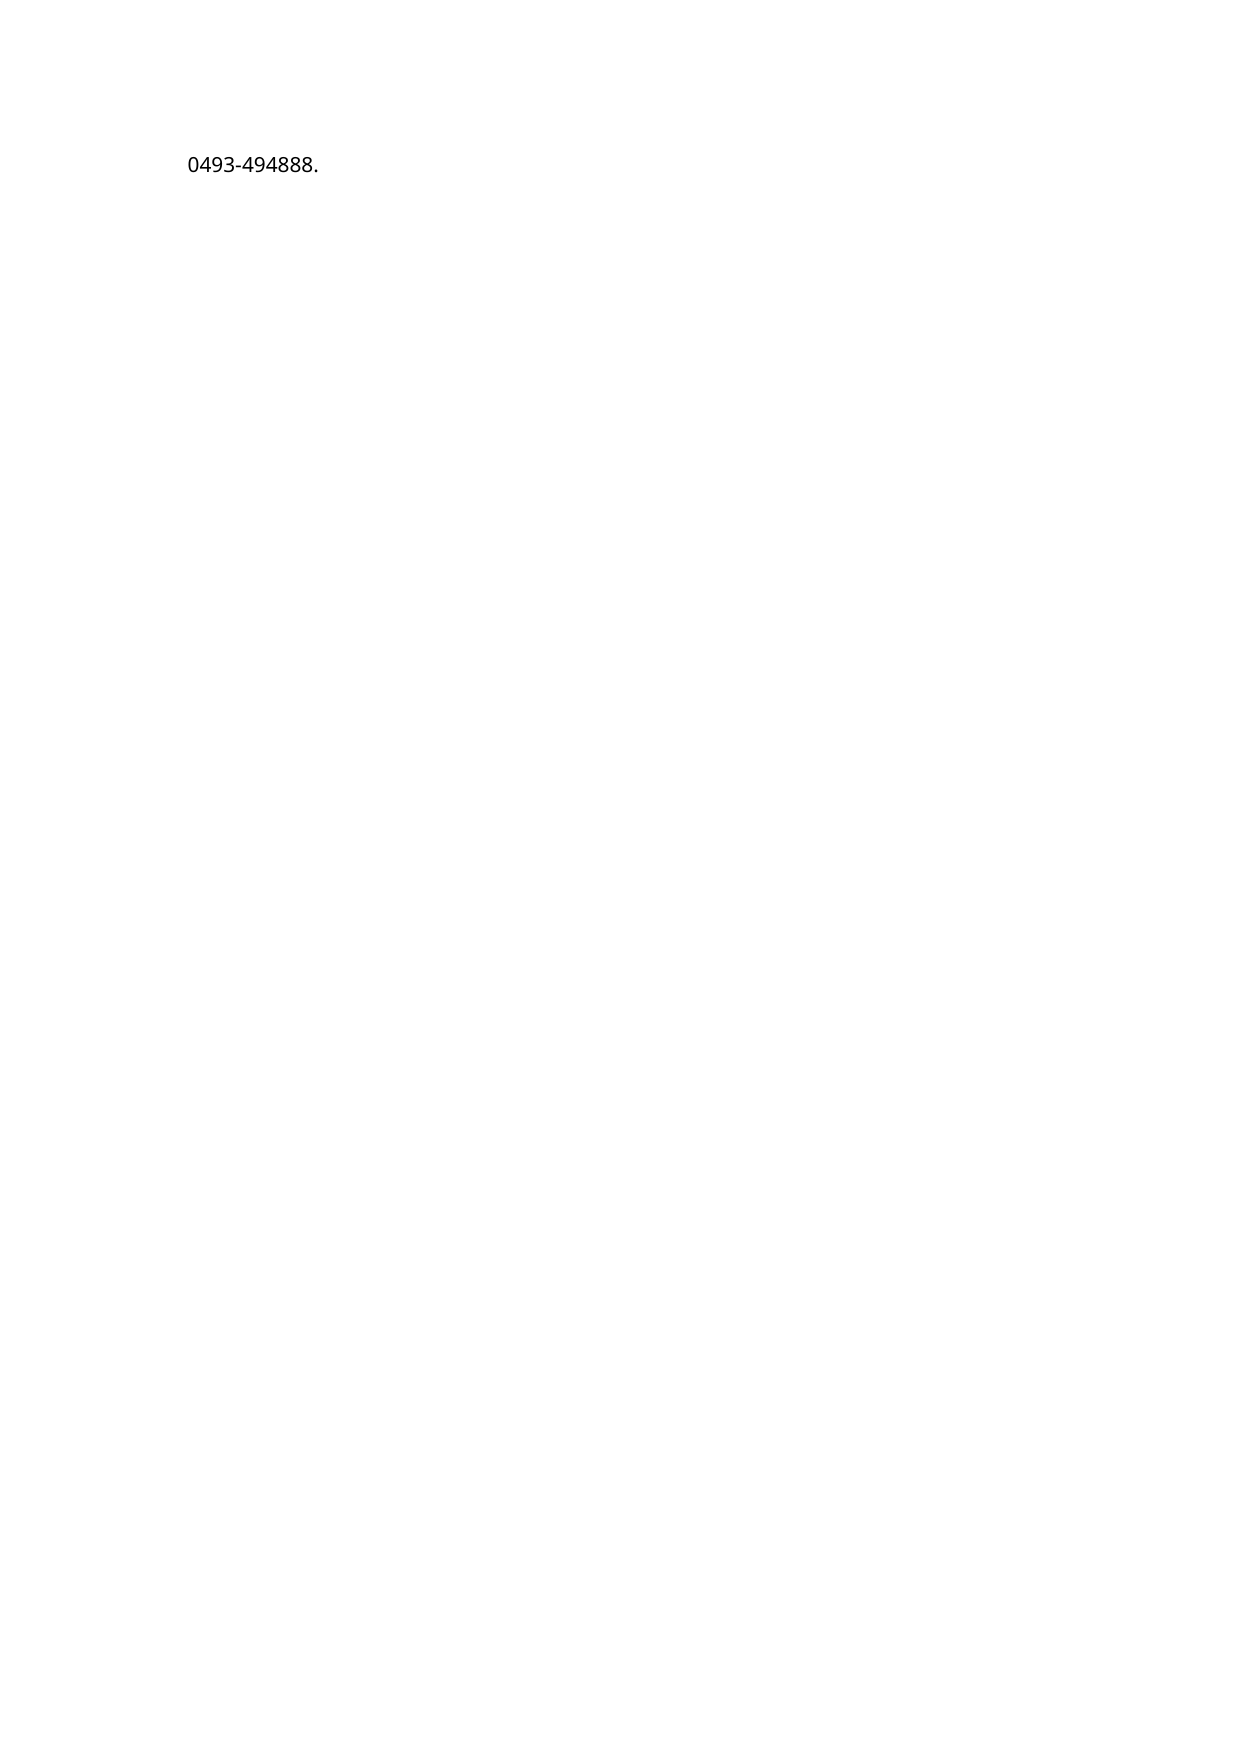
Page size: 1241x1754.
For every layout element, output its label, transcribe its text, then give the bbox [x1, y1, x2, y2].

text 0493-494888. [187, 150, 1053, 178]
